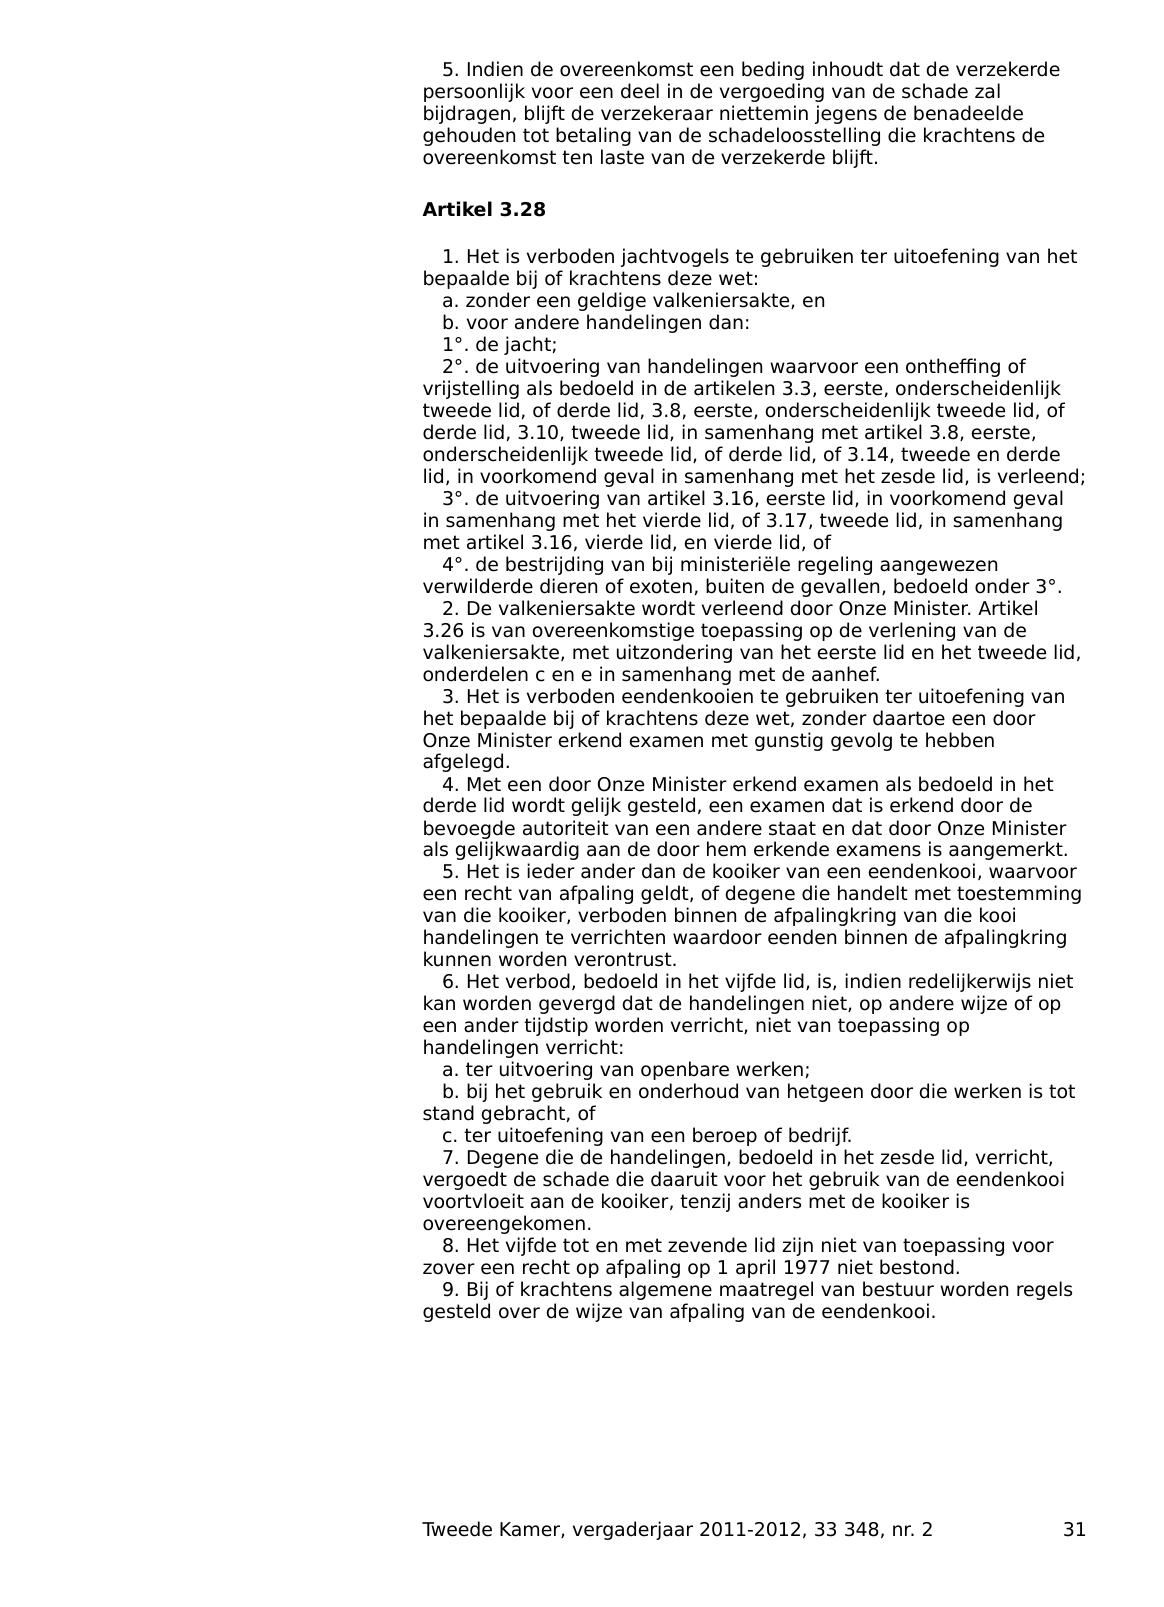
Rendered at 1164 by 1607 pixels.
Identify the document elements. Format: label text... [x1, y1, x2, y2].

text 4. Met een door Onze Minister erkend examen als bedoeld in het derde lid wordt gelijk gesteld, een examen dat is erkend door de bevoegde autoriteit van een andere staat en dat door Onze Minister als gelijkwaardig aan de door hem erkende examens is aangemerkt. [422, 773, 1087, 861]
subtitle Artikel 3.28 [422, 199, 1087, 221]
text 1. Het is verboden jachtvogels te gebruiken ter uitoefening van het bepaalde bij of krachtens deze wet: [422, 246, 1087, 290]
text 7. Degene die de handelingen, bedoeld in het zesde lid, verricht, vergoedt de schade die daaruit voor het gebruik van de eendenkooi voortvloeit aan de kooiker, tenzij anders met de kooiker is overeengekomen. [422, 1147, 1087, 1235]
text 8. Het vijfde tot en met zevende lid zijn niet van toepassing voor zover een recht op afpaling op 1 april 1977 niet bestond. [422, 1235, 1087, 1279]
text 4°. de bestrijding van bij ministeriële regeling aangewezen verwilderde dieren of exoten, buiten de gevallen, bedoeld onder 3°. [422, 554, 1087, 598]
text 6. Het verbod, bedoeld in het vijfde lid, is, indien redelijkerwijs niet kan worden gevergd dat de handelingen niet, op andere wijze of op een ander tijdstip worden verricht, niet van toepassing op handelingen verricht: [422, 971, 1087, 1059]
text 3°. de uitvoering van artikel 3.16, eerste lid, in voorkomend geval in samenhang met het vierde lid, of 3.17, tweede lid, in samenhang met artikel 3.16, vierde lid, en vierde lid, of [422, 488, 1087, 554]
text a. ter uitvoering van openbare werken; [422, 1059, 1087, 1081]
text c. ter uitoefening van een beroep of bedrijf. [422, 1125, 1087, 1147]
text 5. Indien de overeenkomst een beding inhoudt dat de verzekerde persoonlijk voor een deel in de vergoeding van de schade zal bijdragen, blijft de verzekeraar niettemin jegens de benadeelde gehouden tot betaling van de schadeloosstelling die krachtens de overeenkomst ten laste van de verzekerde blijft. [422, 59, 1087, 169]
text 2. De valkeniersakte wordt verleend door Onze Minister. Artikel 3.26 is van overeenkomstige toepassing op de verlening van de valkeniersakte, met uitzondering van het eerste lid en het tweede lid, onderdelen c en e in samenhang met de aanhef. [422, 598, 1087, 686]
text 9. Bij of krachtens algemene maatregel van bestuur worden regels gesteld over de wijze van afpaling van de eendenkooi. [422, 1279, 1087, 1323]
text b. bij het gebruik en onderhoud van hetgeen door die werken is tot stand gebracht, of [422, 1081, 1087, 1125]
text 5. Het is ieder ander dan de kooiker van een eendenkooi, waarvoor een recht van afpaling geldt, of degene die handelt met toestemming van die kooiker, verboden binnen de afpalingkring van die kooi handelingen te verrichten waardoor eenden binnen de afpalingkring kunnen worden verontrust. [422, 861, 1087, 971]
text a. zonder een geldige valkeniersakte, en [422, 290, 1087, 312]
text 2°. de uitvoering van handelingen waarvoor een ontheffing of vrijstelling als bedoeld in de artikelen 3.3, eerste, onderscheidenlijk tweede lid, of derde lid, 3.8, eerste, onderscheidenlijk tweede lid, of derde lid, 3.10, tweede lid, in samenhang met artikel 3.8, eerste, onderscheidenlijk tweede lid, of derde lid, of 3.14, tweede en derde lid, in voorkomend geval in samenhang met het zesde lid, is verleend; [422, 356, 1087, 488]
text 3. Het is verboden eendenkooien te gebruiken ter uitoefening van het bepaalde bij of krachtens deze wet, zonder daartoe een door Onze Minister erkend examen met gunstig gevolg te hebben afgelegd. [422, 686, 1087, 773]
text 1°. de jacht; [422, 334, 1087, 356]
text b. voor andere handelingen dan: [422, 312, 1087, 334]
